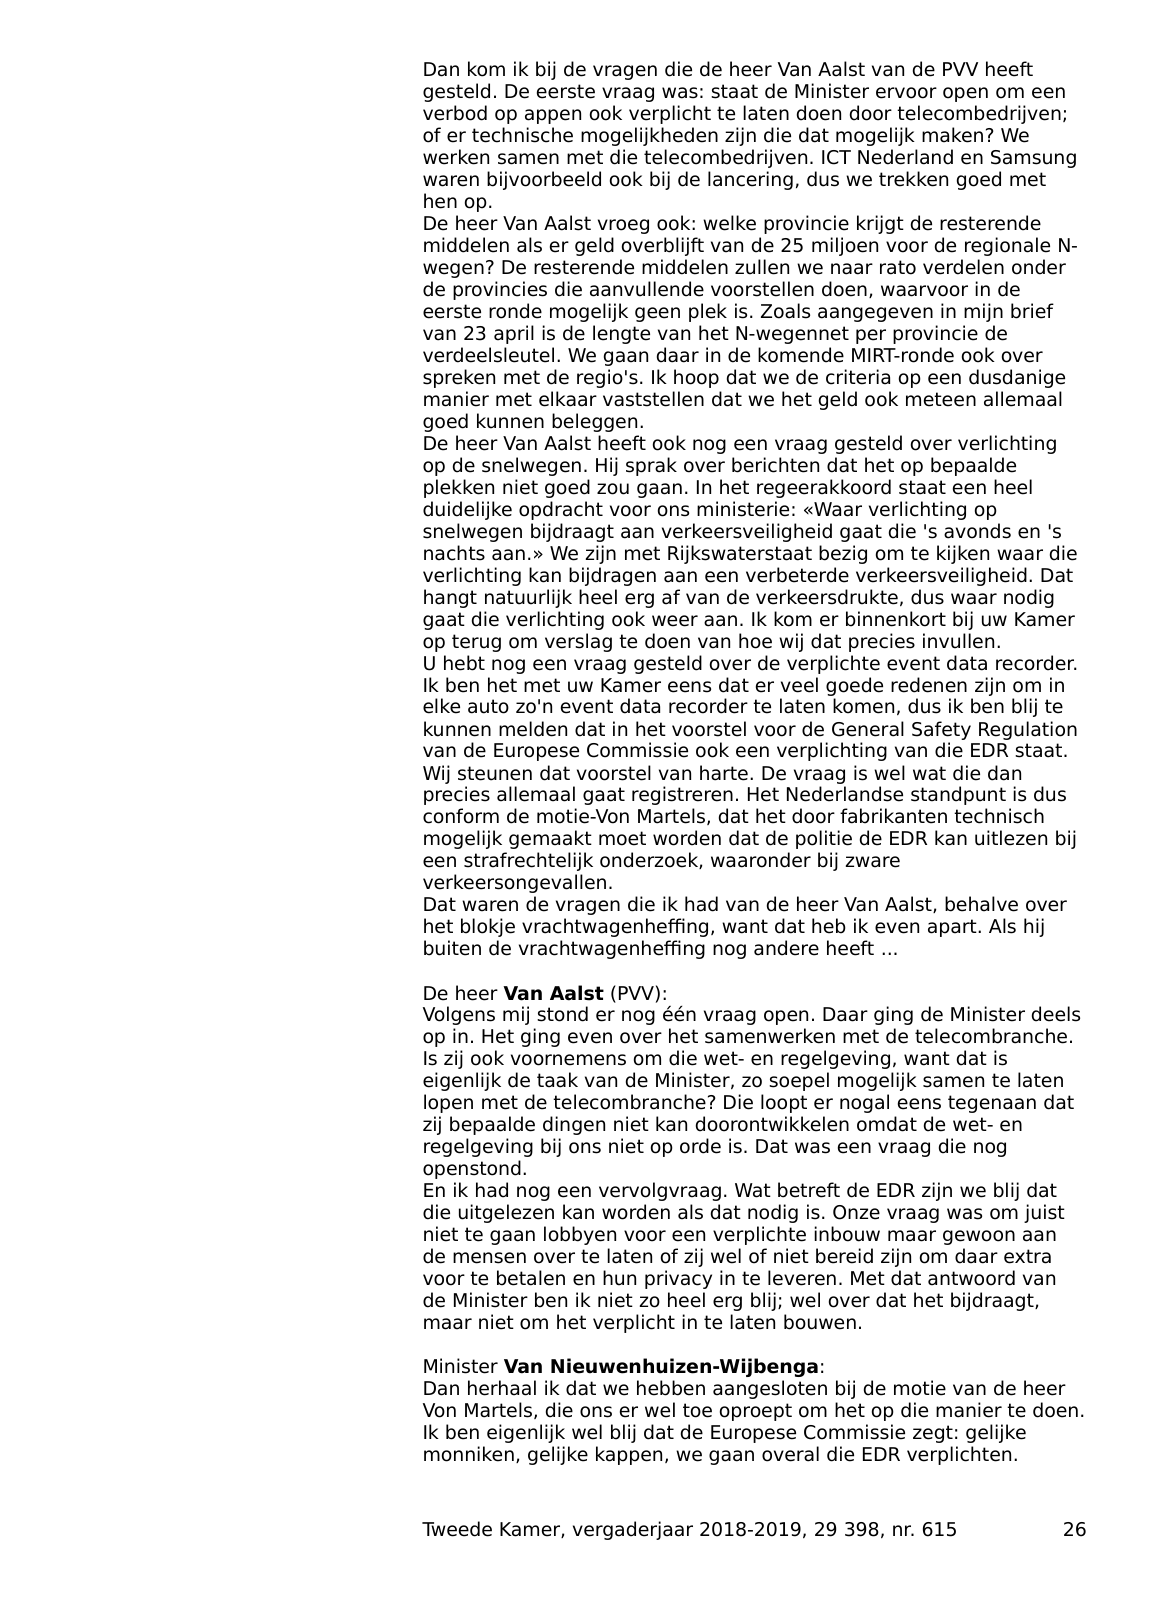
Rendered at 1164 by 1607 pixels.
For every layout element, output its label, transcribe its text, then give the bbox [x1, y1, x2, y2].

text Dan kom ik bij de vragen die de heer Van Aalst van de PVV heeft gesteld. De eerste vraag was: staat de Minister ervoor open om een verbod op appen ook verplicht te laten doen door telecombedrijven; of er technische mogelijkheden zijn die dat mogelijk maken? We werken samen met die telecombedrijven. ICT Nederland en Samsung waren bijvoorbeeld ook bij de lancering, dus we trekken goed met hen op. [422, 59, 1087, 213]
text De heer Van Aalst vroeg ook: welke provincie krijgt de resterende middelen als er geld overblijft van de 25 miljoen voor de regionale N-wegen? De resterende middelen zullen we naar rato verdelen onder de provincies die aanvullende voorstellen doen, waarvoor in de eerste ronde mogelijk geen plek is. Zoals aangegeven in mijn brief van 23 april is de lengte van het N-wegennet per provincie de verdeelsleutel. We gaan daar in de komende MIRT-ronde ook over spreken met de regio's. Ik hoop dat we de criteria op een dusdanige manier met elkaar vaststellen dat we het geld ook meteen allemaal goed kunnen beleggen. [422, 213, 1087, 433]
text Dan herhaal ik dat we hebben aangesloten bij de motie van de heer Von Martels, die ons er wel toe oproept om het op die manier te doen. Ik ben eigenlijk wel blij dat de Europese Commissie zegt: gelijke monniken, gelijke kappen, we gaan overal die EDR verplichten. [422, 1378, 1087, 1466]
text De heer Van Aalst (PVV): [422, 982, 1087, 1004]
text De heer Van Aalst heeft ook nog een vraag gesteld over verlichting op de snelwegen. Hij sprak over berichten dat het op bepaalde plekken niet goed zou gaan. In het regeerakkoord staat een heel duidelijke opdracht voor ons ministerie: «Waar verlichting op snelwegen bijdraagt aan verkeersveiligheid gaat die 's avonds en 's nachts aan.» We zijn met Rijkswaterstaat bezig om te kijken waar die verlichting kan bijdragen aan een verbeterde verkeersveiligheid. Dat hangt natuurlijk heel erg af van de verkeersdrukte, dus waar nodig gaat die verlichting ook weer aan. Ik kom er binnenkort bij uw Kamer op terug om verslag te doen van hoe wij dat precies invullen. [422, 433, 1087, 652]
text En ik had nog een vervolgvraag. Wat betreft de EDR zijn we blij dat die uitgelezen kan worden als dat nodig is. Onze vraag was om juist niet te gaan lobbyen voor een verplichte inbouw maar gewoon aan de mensen over te laten of zij wel of niet bereid zijn om daar extra voor te betalen en hun privacy in te leveren. Met dat antwoord van de Minister ben ik niet zo heel erg blij; wel over dat het bijdraagt, maar niet om het verplicht in te laten bouwen. [422, 1180, 1087, 1334]
text U hebt nog een vraag gesteld over de verplichte event data recorder. Ik ben het met uw Kamer eens dat er veel goede redenen zijn om in elke auto zo'n event data recorder te laten komen, dus ik ben blij te kunnen melden dat in het voorstel voor de General Safety Regulation van de Europese Commissie ook een verplichting van die EDR staat. Wij steunen dat voorstel van harte. De vraag is wel wat die dan precies allemaal gaat registreren. Het Nederlandse standpunt is dus conform de motie-Von Martels, dat het door fabrikanten technisch mogelijk gemaakt moet worden dat de politie de EDR kan uitlezen bij een strafrechtelijk onderzoek, waaronder bij zware verkeersongevallen. [422, 652, 1087, 894]
text Dat waren de vragen die ik had van de heer Van Aalst, behalve over het blokje vrachtwagenheffing, want dat heb ik even apart. Als hij buiten de vrachtwagenheffing nog andere heeft ... [422, 894, 1087, 960]
text Minister Van Nieuwenhuizen-Wijbenga: [422, 1356, 1087, 1378]
text Volgens mij stond er nog één vraag open. Daar ging de Minister deels op in. Het ging even over het samenwerken met de telecombranche. Is zij ook voornemens om die wet- en regelgeving, want dat is eigenlijk de taak van de Minister, zo soepel mogelijk samen te laten lopen met de telecombranche? Die loopt er nogal eens tegenaan dat zij bepaalde dingen niet kan doorontwikkelen omdat de wet- en regelgeving bij ons niet op orde is. Dat was een vraag die nog openstond. [422, 1004, 1087, 1180]
